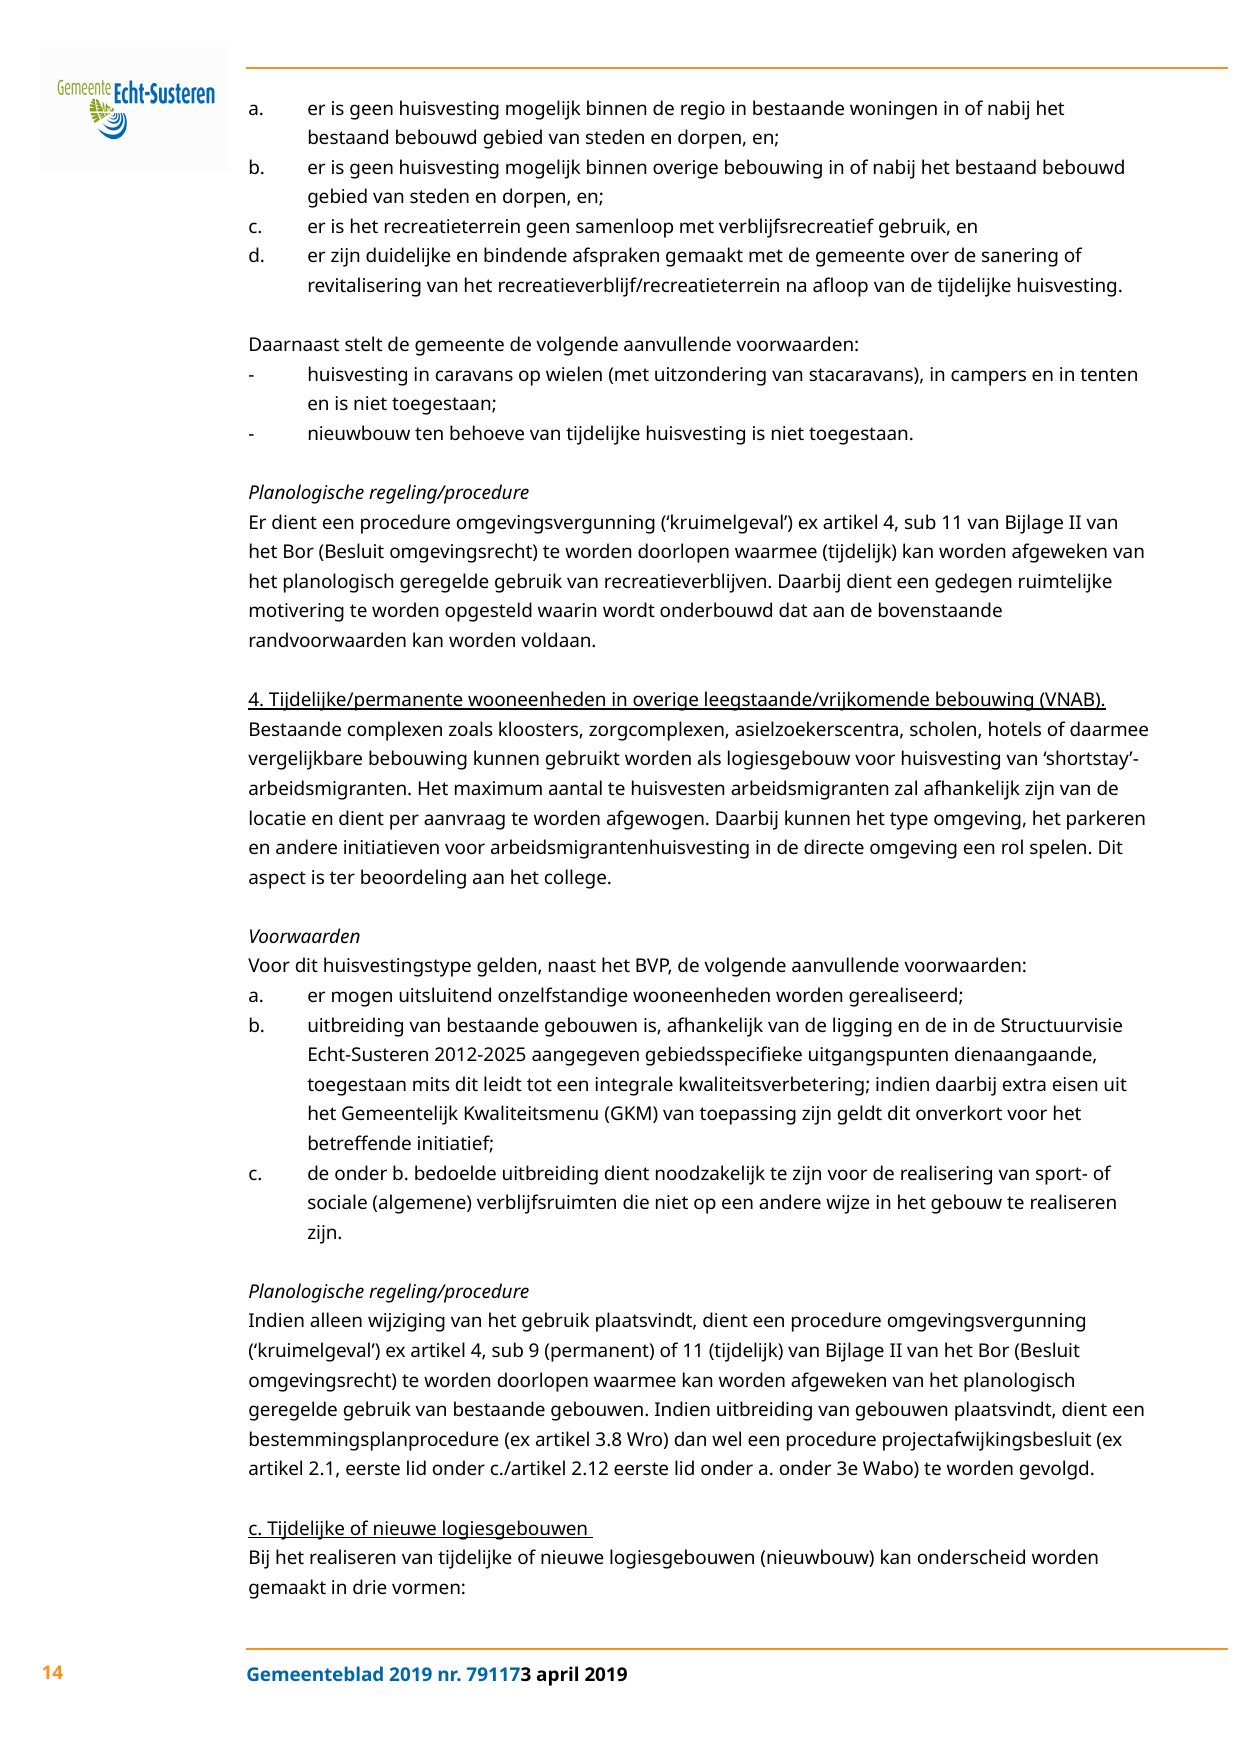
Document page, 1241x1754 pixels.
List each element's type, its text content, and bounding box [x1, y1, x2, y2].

text Voorwaarden [248, 923, 1152, 949]
list nieuwbouw ten behoeve van tijdelijke huisvesting is niet toegestaan. [248, 420, 1152, 446]
list er is geen huisvesting mogelijk binnen de regio in bestaande woningen in of nabij het bestaand bebouwd gebied van steden en dorpen, en; [248, 95, 1152, 150]
text 4. Tijdelijke/permanente wooneenheden in overige leegstaande/vrijkomende bebouwing (VNAB). [248, 686, 1152, 712]
list er zijn duidelijke en bindende afspraken gemaakt met de gemeente over de sanering of revitalisering van het recreatieverblijf/recreatieterrein na afloop van de tijdelijke huisvesting. [248, 243, 1152, 298]
list uitbreiding van bestaande gebouwen is, afhankelijk van de ligging en de in de Structuurvisie Echt-Susteren 2012-2025 aangegeven gebiedsspecifieke uitgangspunten dienaangaande, toegestaan mits dit leidt tot een integrale kwaliteitsverbetering; indien daarbij extra eisen uit het Gemeentelijk Kwaliteitsmenu (GKM) van toepassing zijn geldt dit onverkort voor het betreffende initiatief; [248, 1012, 1152, 1156]
text Bestaande complexen zoals kloosters, zorgcomplexen, asielzoekerscentra, scholen, hotels of daarmee vergelijkbare bebouwing kunnen gebruikt worden als logiesgebouw voor huisvesting van ‘shortstay’-arbeidsmigranten. Het maximum aantal te huisvesten arbeidsmigranten zal afhankelijk zijn van de locatie en dient per aanvraag te worden afgewogen. Daarbij kunnen het type omgeving, het parkeren en andere initiatieven voor arbeidsmigrantenhuisvesting in de directe omgeving een rol spelen. Dit aspect is ter beoordeling aan het college. [248, 716, 1152, 890]
text Indien alleen wijziging van het gebruik plaatsvindt, dient een procedure omgevingsvergunning (‘kruimelgeval’) ex artikel 4, sub 9 (permanent) of 11 (tijdelijk) van Bijlage II van het Bor (Besluit omgevingsrecht) te worden doorlopen waarmee kan worden afgeweken van het planologisch geregelde gebruik van bestaande gebouwen. Indien uitbreiding van gebouwen plaatsvindt, dient een bestemmingsplanprocedure (ex artikel 3.8 Wro) dan wel een procedure projectafwijkingsbesluit (ex artikel 2.1, eerste lid onder c./artikel 2.12 eerste lid onder a. onder 3e Wabo) te worden gevolgd. [248, 1308, 1152, 1481]
text Planologische regeling/procedure [248, 1278, 1152, 1304]
text Daarnaast stelt de gemeente de volgende aanvullende voorwaarden: [248, 331, 1152, 357]
picture [41, 47, 231, 172]
list huisvesting in caravans op wielen (met uitzondering van stacaravans), in campers en in tenten en is niet toegestaan; [248, 361, 1152, 416]
list de onder b. bedoelde uitbreiding dient noodzakelijk te zijn voor de realisering van sport- of sociale (algemene) verblijfsruimten die niet op een andere wijze in het gebouw te realiseren zijn. [248, 1160, 1152, 1245]
text Voor dit huisvestingstype gelden, naast het BVP, de volgende aanvullende voorwaarden: [248, 953, 1152, 978]
text Er dient een procedure omgevingsvergunning (‘kruimelgeval’) ex artikel 4, sub 11 van Bijlage II van het Bor (Besluit omgevingsrecht) te worden doorlopen waarmee (tijdelijk) kan worden afgeweken van het planologisch geregelde gebruik van recreatieverblijven. Daarbij dient een gedegen ruimtelijke motivering te worden opgesteld waarin wordt onderbouwd dat aan de bovenstaande randvoorwaarden kan worden voldaan. [248, 509, 1152, 653]
list er mogen uitsluitend onzelfstandige wooneenheden worden gerealiseerd; [248, 982, 1152, 1008]
list er is het recreatieterrein geen samenloop met verblijfsrecreatief gebruik, en [248, 213, 1152, 239]
text Bij het realiseren van tijdelijke of nieuwe logiesgebouwen (nieuwbouw) kan onderscheid worden gemaakt in drie vormen: [248, 1544, 1152, 1600]
list er is geen huisvesting mogelijk binnen overige bebouwing in of nabij het bestaand bebouwd gebied van steden en dorpen, en; [248, 154, 1152, 209]
text c. Tijdelijke of nieuwe logiesgebouwen [248, 1515, 1152, 1541]
text Planologische regeling/procedure [248, 479, 1152, 505]
